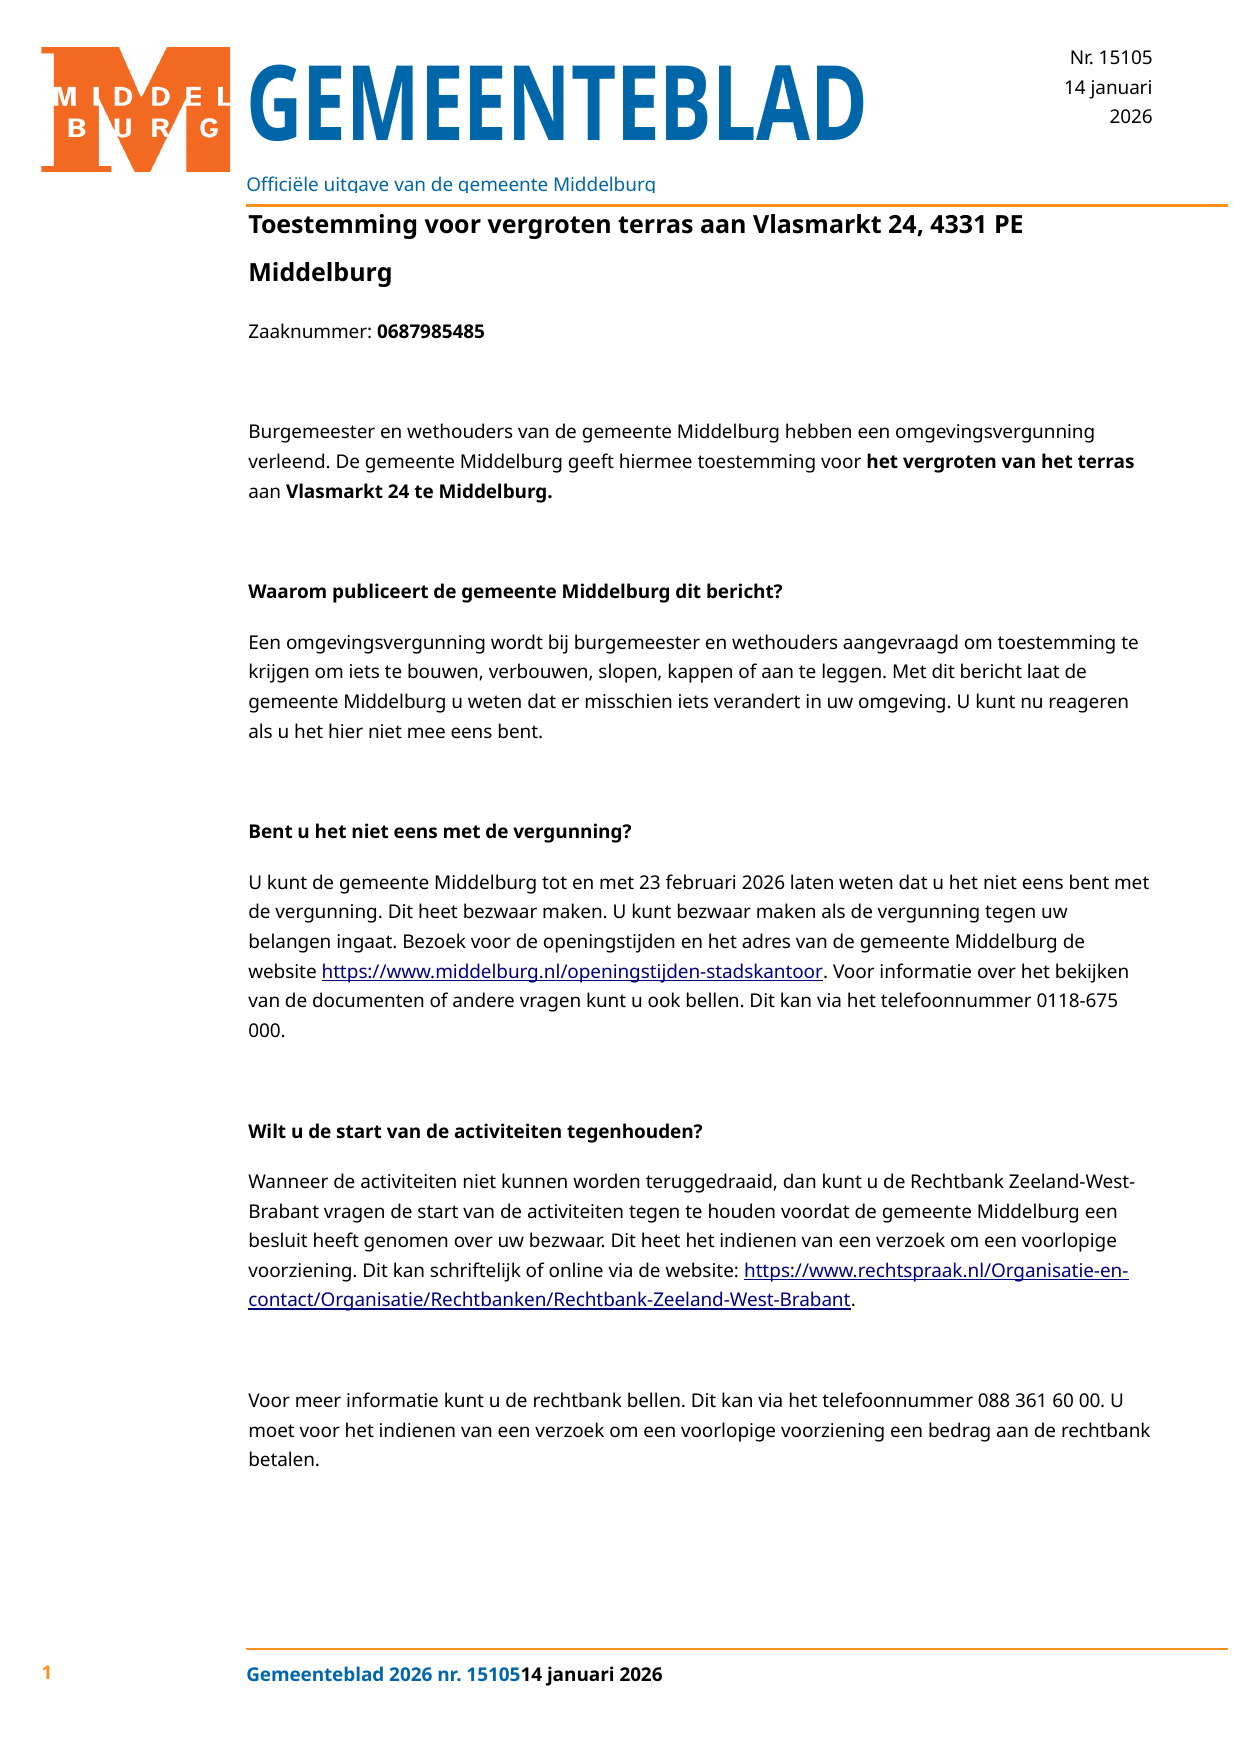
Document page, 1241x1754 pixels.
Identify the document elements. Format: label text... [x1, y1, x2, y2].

text Waarom publiceert de gemeente Middelburg dit bericht? [248, 579, 1152, 604]
text Wanneer de activiteiten niet kunnen worden teruggedraaid, dan kunt u de Rechtbank Zeeland-West-Brabant vragen de start van de activiteiten tegen te houden voordat de gemeente Middelburg een besluit heeft genomen over uw bezwaar. Dit heet het indienen van een verzoek om een voorlopige voorziening. Dit kan schriftelijk of online via de website: https://www.rechtspraak.nl/Organisatie-en-contact/Organisatie/Rechtbanken/Rechtbank-Zeeland-West-Brabant. [248, 1168, 1152, 1312]
text Zaaknummer: 0687985485 [248, 318, 1152, 344]
text Toestemming voor vergroten terras aan Vlasmarkt 24, 4331 PE Middelburg [248, 207, 1152, 288]
text U kunt de gemeente Middelburg tot en met 23 februari 2026 laten weten dat u het niet eens bent met de vergunning. Dit heet bezwaar maken. U kunt bezwaar maken als de vergunning tegen uw belangen ingaat. Bezoek voor de openingstijden en het adres van de gemeente Middelburg de website https://www.middelburg.nl/openingstijden-stadskantoor. Voor informatie over het bekijken van de documenten of andere vragen kunt u ook bellen. Dit kan via het telefoonnummer 0118-675 000. [248, 869, 1152, 1043]
text Bent u het niet eens met de vergunning? [248, 819, 1152, 844]
text Voor meer informatie kunt u de rechtbank bellen. Dit kan via het telefoonnummer 088 361 60 00. U moet voor het indienen van een verzoek om een voorlopige voorziening een bedrag aan de rechtbank betalen. [248, 1387, 1152, 1472]
text Burgemeester en wethouders van de gemeente Middelburg hebben een omgevingsvergunning verleend. De gemeente Middelburg geeft hiermee toestemming voor het vergroten van het terras aan Vlasmarkt 24 te Middelburg. [248, 419, 1152, 504]
text Wilt u de start van de activiteiten tegenhouden? [248, 1118, 1152, 1144]
text Een omgevingsvergunning wordt bij burgemeester en wethouders aangevraagd om toestemming te krijgen om iets te bouwen, verbouwen, slopen, kappen of aan te leggen. Met dit bericht laat de gemeente Middelburg u weten dat er misschien iets verandert in uw omgeving. U kunt nu reageren als u het hier niet mee eens bent. [248, 629, 1152, 744]
picture [41, 47, 231, 172]
